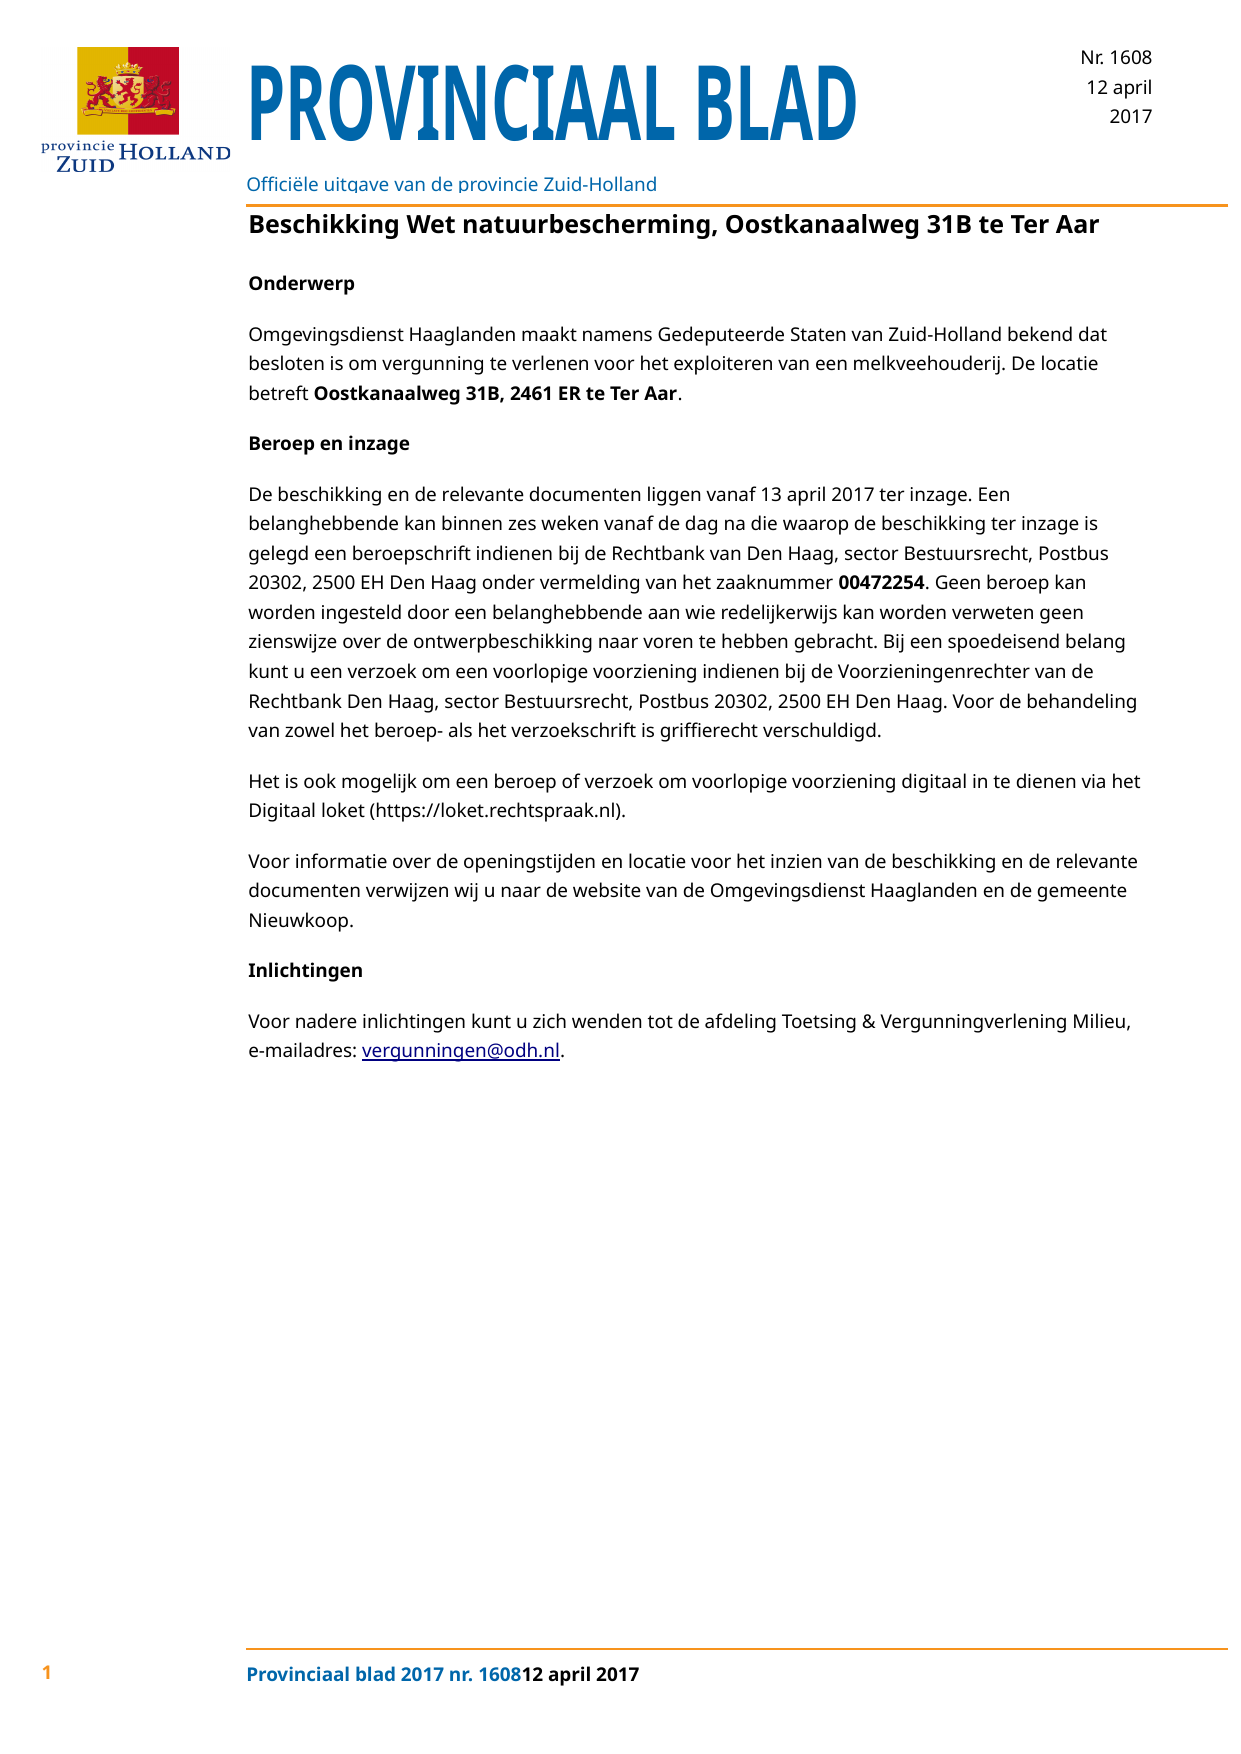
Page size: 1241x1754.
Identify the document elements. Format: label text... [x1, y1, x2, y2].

text De beschikking en de relevante documenten liggen vanaf 13 april 2017 ter inzage. Een belanghebbende kan binnen zes weken vanaf de dag na die waarop de beschikking ter inzage is gelegd een beroepschrift indienen bij de Rechtbank van Den Haag, sector Bestuursrecht, Postbus 20302, 2500 EH Den Haag onder vermelding van het zaaknummer 00472254. Geen beroep kan worden ingesteld door een belanghebbende aan wie redelijkerwijs kan worden verweten geen zienswijze over de ontwerpbeschikking naar voren te hebben gebracht. Bij een spoedeisend belang kunt u een verzoek om een voorlopige voorziening indienen bij de Voorzieningenrechter van de Rechtbank Den Haag, sector Bestuursrecht, Postbus 20302, 2500 EH Den Haag. Voor de behandeling van zowel het beroep- als het verzoekschrift is griffierecht verschuldigd. [248, 481, 1152, 743]
picture [41, 47, 231, 172]
text Beschikking Wet natuurbescherming, Oostkanaalweg 31B te Ter Aar [248, 207, 1152, 241]
text Voor informatie over de openingstijden en locatie voor het inzien van de beschikking en de relevante documenten verwijzen wij u naar de website van de Omgevingsdienst Haaglanden en de gemeente Nieuwkoop. [248, 848, 1152, 933]
text Beroep en inzage [248, 430, 1152, 456]
text Het is ook mogelijk om een beroep of verzoek om voorlopige voorziening digitaal in te dienen via het Digitaal loket (https://loket.rechtspraak.nl). [248, 768, 1152, 823]
text Onderwerp [248, 270, 1152, 296]
text Omgevingsdienst Haaglanden maakt namens Gedeputeerde Staten van Zuid-Holland bekend dat besloten is om vergunning te verlenen voor het exploiteren van een melkveehouderij. De locatie betreft Oostkanaalweg 31B, 2461 ER te Ter Aar. [248, 321, 1152, 406]
text Inlichtingen [248, 957, 1152, 983]
text Voor nadere inlichtingen kunt u zich wenden tot de afdeling Toetsing & Vergunningverlening Milieu, e-mailadres: vergunningen@odh.nl. [248, 1008, 1152, 1063]
